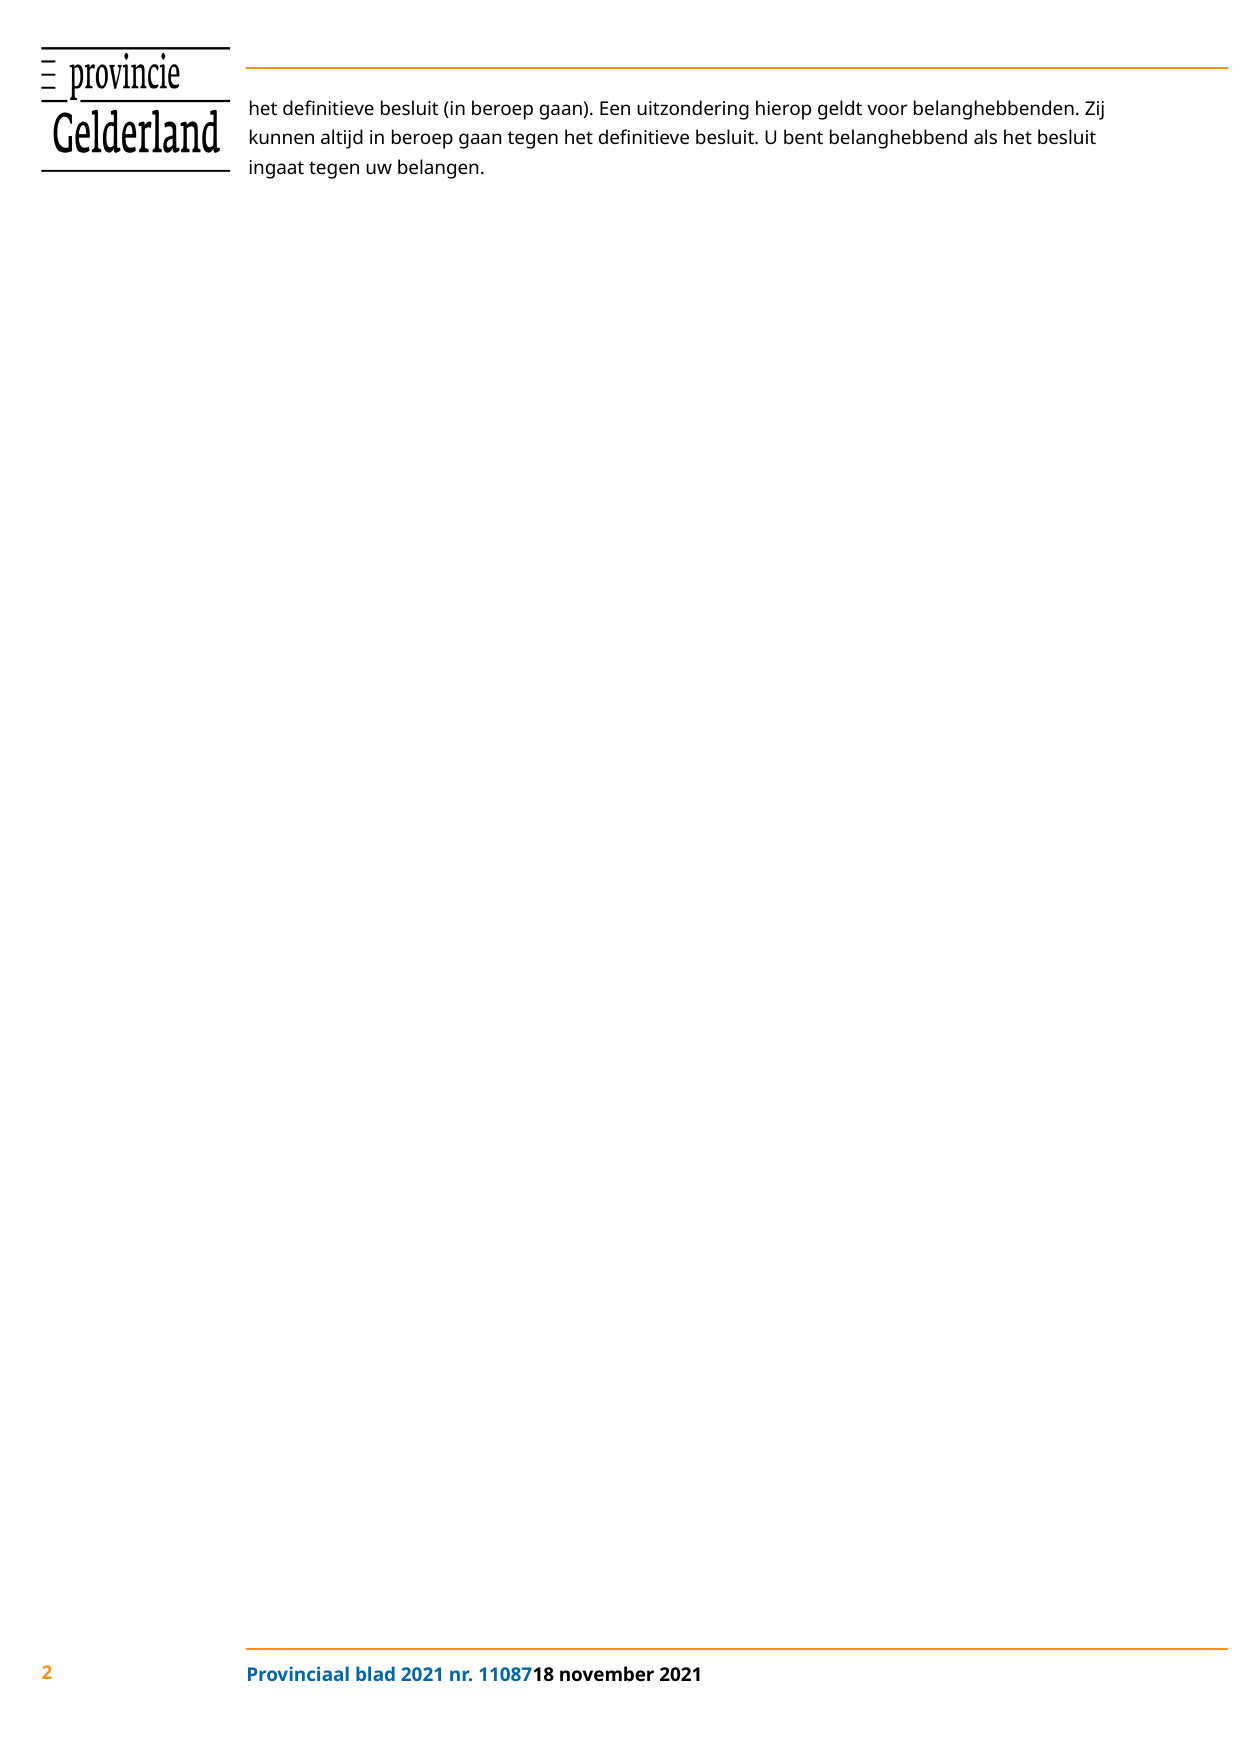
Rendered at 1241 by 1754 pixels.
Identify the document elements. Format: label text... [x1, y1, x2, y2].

picture [41, 47, 231, 172]
text het definitieve besluit (in beroep gaan). Een uitzondering hierop geldt voor belanghebbenden. Zij kunnen altijd in beroep gaan tegen het definitieve besluit. U bent belanghebbend als het besluit ingaat tegen uw belangen. [248, 95, 1152, 180]
